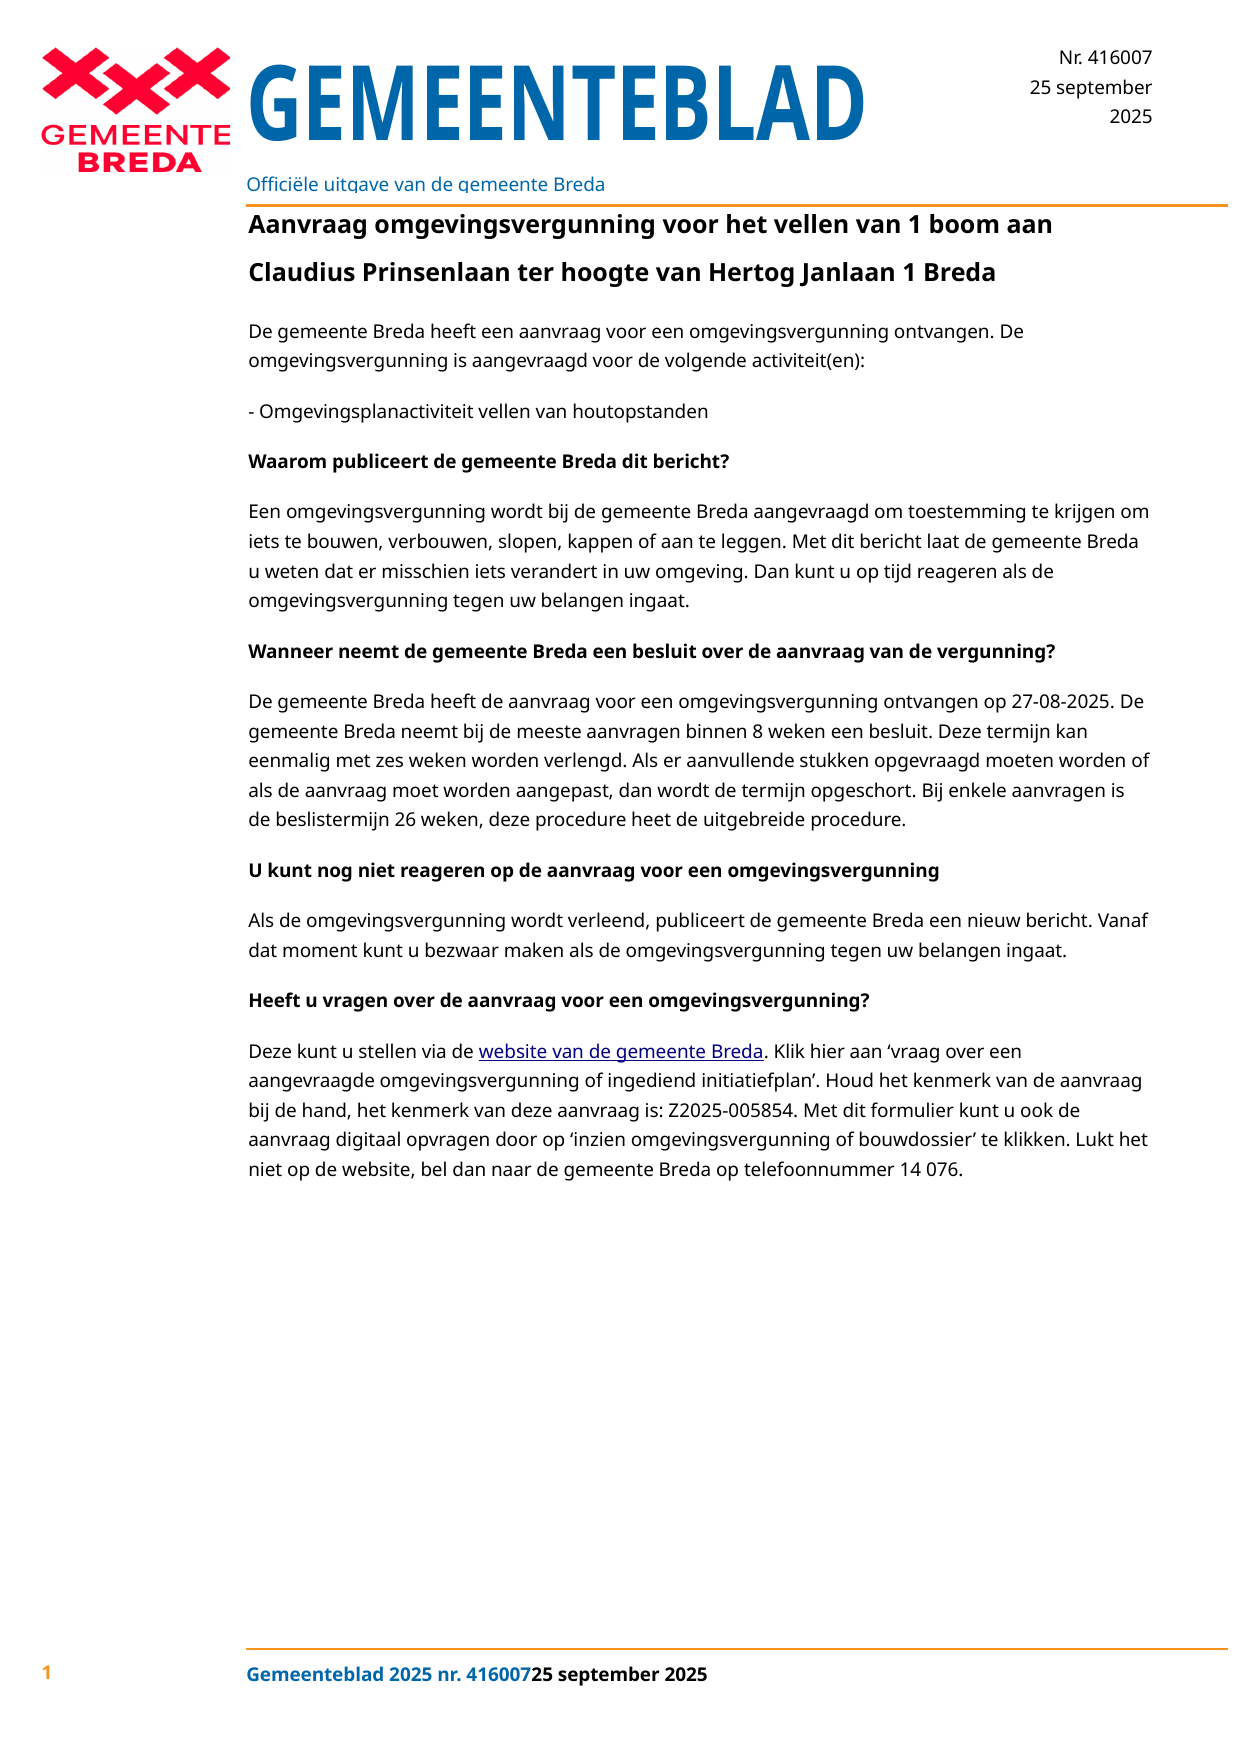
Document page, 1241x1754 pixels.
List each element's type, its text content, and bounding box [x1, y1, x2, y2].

text Wanneer neemt de gemeente Breda een besluit over de aanvraag van de vergunning? [248, 638, 1152, 664]
text De gemeente Breda heeft de aanvraag voor een omgevingsvergunning ontvangen op 27-08-2025. De gemeente Breda neemt bij de meeste aanvragen binnen 8 weken een besluit. Deze termijn kan eenmalig met zes weken worden verlengd. Als er aanvullende stukken opgevraagd moeten worden of als de aanvraag moet worden aangepast, dan wordt de termijn opgeschort. Bij enkele aanvragen is de beslistermijn 26 weken, deze procedure heet de uitgebreide procedure. [248, 688, 1152, 832]
text De gemeente Breda heeft een aanvraag voor een omgevingsvergunning ontvangen. De omgevingsvergunning is aangevraagd voor de volgende activiteit(en): [248, 318, 1152, 373]
text Als de omgevingsvergunning wordt verleend, publiceert de gemeente Breda een nieuw bericht. Vanaf dat moment kunt u bezwaar maken als de omgevingsvergunning tegen uw belangen ingaat. [248, 907, 1152, 963]
picture [41, 47, 231, 172]
text - Omgevingsplanactiviteit vellen van houtopstanden [248, 398, 1152, 424]
text Waarom publiceert de gemeente Breda dit bericht? [248, 448, 1152, 474]
text Een omgevingsvergunning wordt bij de gemeente Breda aangevraagd om toestemming te krijgen om iets te bouwen, verbouwen, slopen, kappen of aan te leggen. Met dit bericht laat de gemeente Breda u weten dat er misschien iets verandert in uw omgeving. Dan kunt u op tijd reageren als de omgevingsvergunning tegen uw belangen ingaat. [248, 499, 1152, 613]
text Heeft u vragen over de aanvraag voor een omgevingsvergunning? [248, 987, 1152, 1013]
text Deze kunt u stellen via de website van de gemeente Breda. Klik hier aan ‘vraag over een aangevraagde omgevingsvergunning of ingediend initiatiefplan’. Houd het kenmerk van de aanvraag bij de hand, het kenmerk van deze aanvraag is: Z2025-005854. Met dit formulier kunt u ook de aanvraag digitaal opvragen door op ‘inzien omgevingsvergunning of bouwdossier’ te klikken. Lukt het niet op de website, bel dan naar de gemeente Breda op telefoonnummer 14 076. [248, 1038, 1152, 1182]
text U kunt nog niet reageren op de aanvraag voor een omgevingsvergunning [248, 857, 1152, 883]
text Aanvraag omgevingsvergunning voor het vellen van 1 boom aan Claudius Prinsenlaan ter hoogte van Hertog Janlaan 1 Breda [248, 207, 1152, 288]
